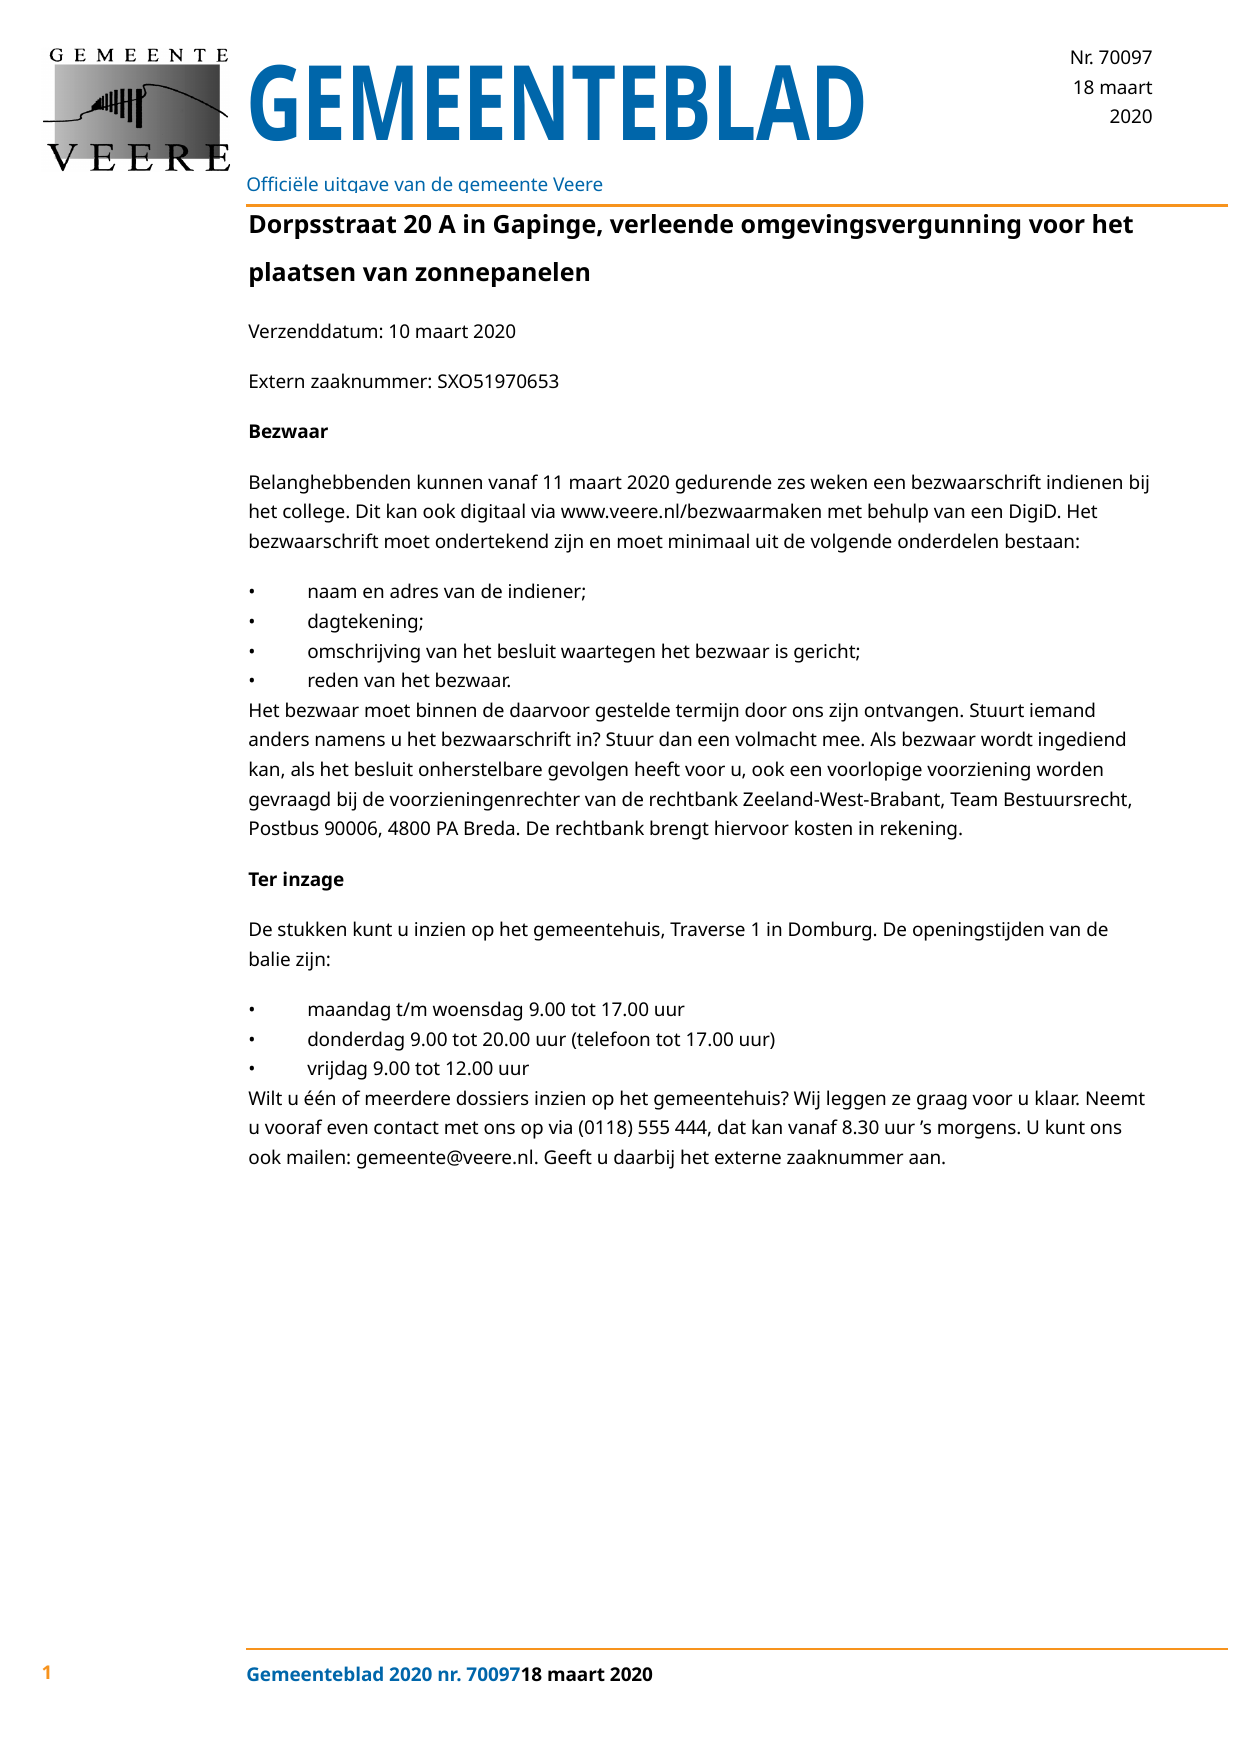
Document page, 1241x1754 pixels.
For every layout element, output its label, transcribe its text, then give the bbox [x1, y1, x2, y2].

list dagtekening; [248, 608, 1152, 634]
picture [41, 47, 231, 172]
text Dorpsstraat 20 A in Gapinge, verleende omgevingsvergunning voor het plaatsen van zonnepanelen [248, 207, 1152, 288]
text Verzenddatum: 10 maart 2020 [248, 318, 1152, 344]
text Ter inzage [248, 866, 1152, 892]
text Wilt u één of meerdere dossiers inzien op het gemeentehuis? Wij leggen ze graag voor u klaar. Neemt u vooraf even contact met ons op via (0118) 555 444, dat kan vanaf 8.30 uur ’s morgens. U kunt ons ook mailen: gemeente@veere.nl. Geeft u daarbij het externe zaaknummer aan. [248, 1085, 1152, 1170]
text Belanghebbenden kunnen vanaf 11 maart 2020 gedurende zes weken een bezwaarschrift indienen bij het college. Dit kan ook digitaal via www.veere.nl/bezwaarmaken met behulp van een DigiD. Het bezwaarschrift moet ondertekend zijn en moet minimaal uit de volgende onderdelen bestaan: [248, 469, 1152, 554]
text Bezwaar [248, 419, 1152, 444]
list vrijdag 9.00 tot 12.00 uur [248, 1055, 1152, 1081]
list donderdag 9.00 tot 20.00 uur (telefoon tot 17.00 uur) [248, 1026, 1152, 1052]
list naam en adres van de indiener; [248, 579, 1152, 604]
text Het bezwaar moet binnen de daarvoor gestelde termijn door ons zijn ontvangen. Stuurt iemand anders namens u het bezwaarschrift in? Stuur dan een volmacht mee. Als bezwaar wordt ingediend kan, als het besluit onherstelbare gevolgen heeft voor u, ook een voorlopige voorziening worden gevraagd bij de voorzieningenrechter van de rechtbank Zeeland-West-Brabant, Team Bestuursrecht, Postbus 90006, 4800 PA Breda. De rechtbank brengt hiervoor kosten in rekening. [248, 697, 1152, 841]
list omschrijving van het besluit waartegen het bezwaar is gericht; [248, 638, 1152, 664]
list reden van het bezwaar. [248, 667, 1152, 693]
list maandag t/m woensdag 9.00 tot 17.00 uur [248, 996, 1152, 1022]
text Extern zaaknummer: SXO51970653 [248, 368, 1152, 394]
text De stukken kunt u inzien op het gemeentehuis, Traverse 1 in Domburg. De openingstijden van de balie zijn: [248, 916, 1152, 972]
